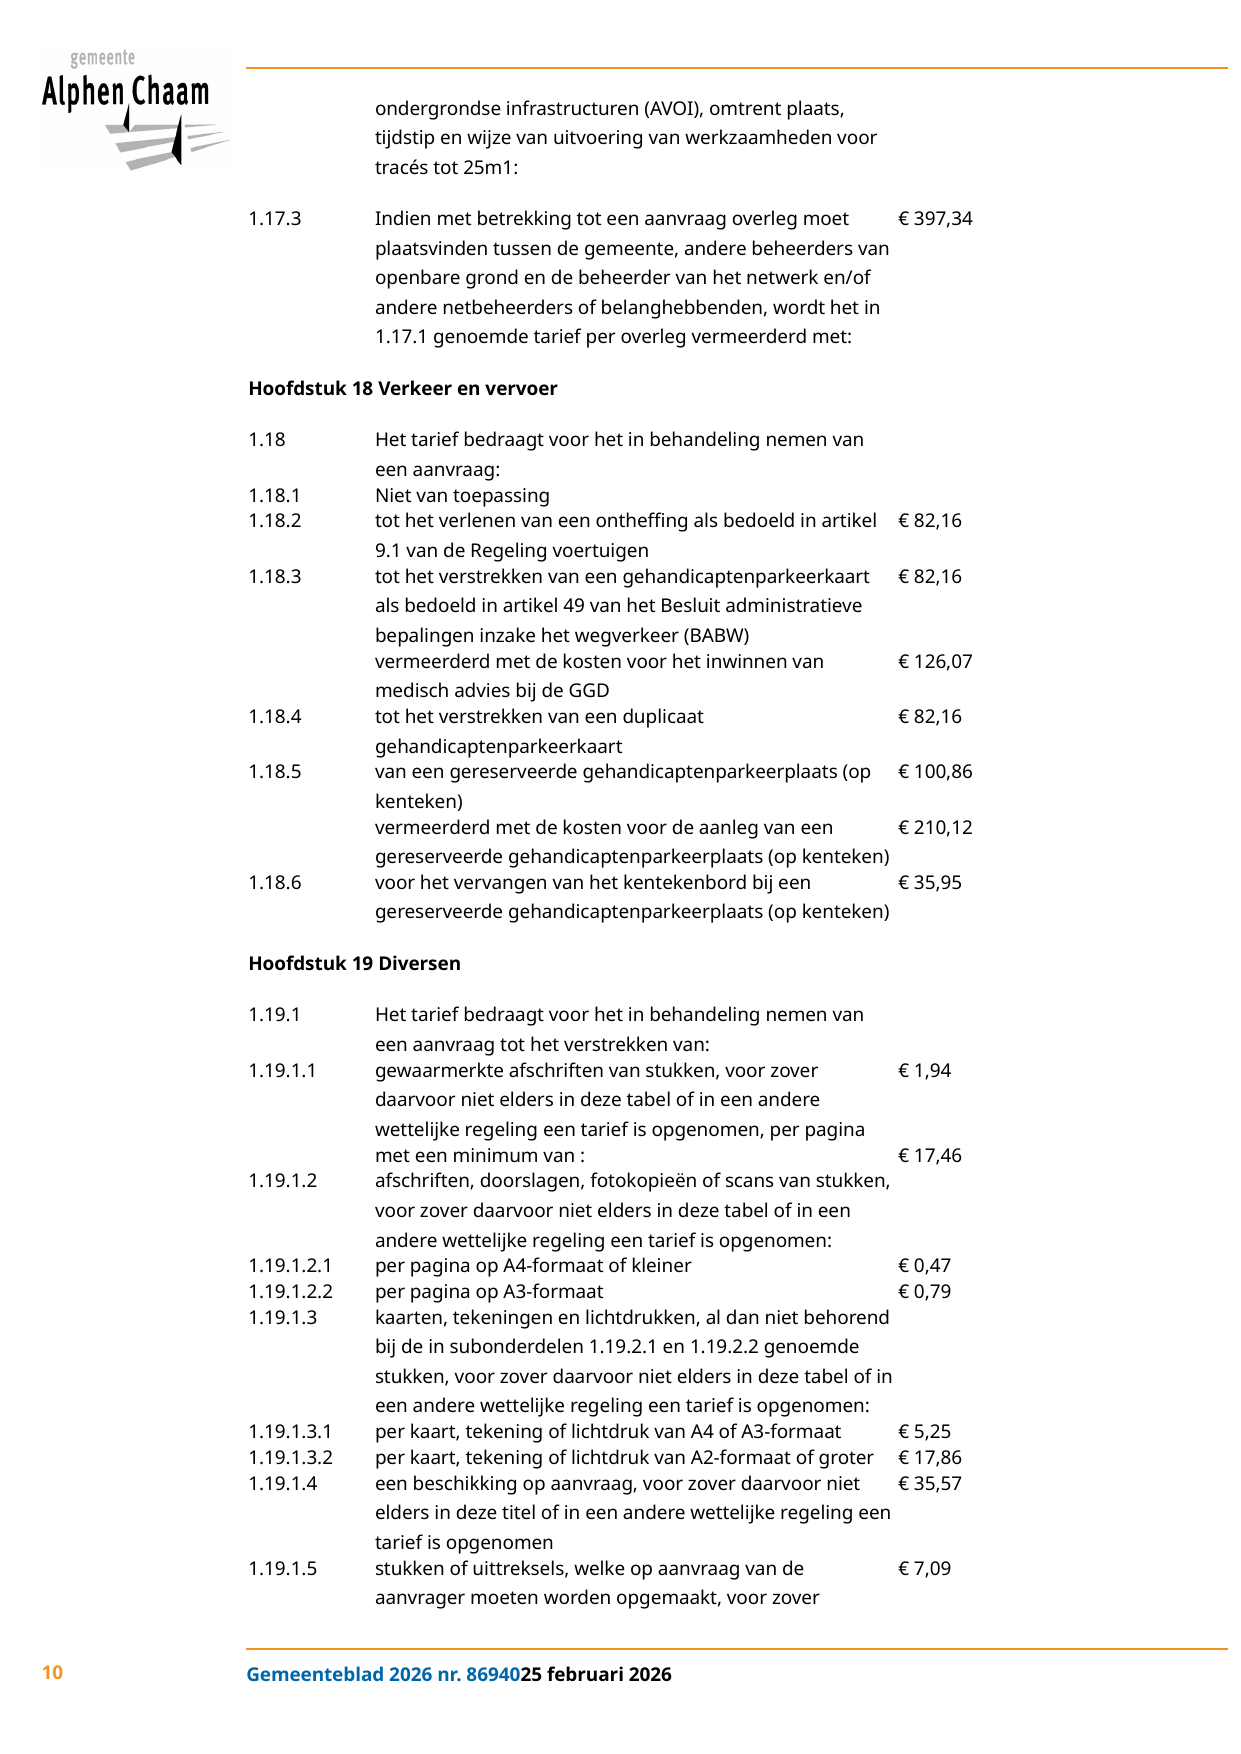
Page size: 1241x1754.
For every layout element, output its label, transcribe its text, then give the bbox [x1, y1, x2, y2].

table_cell [898, 950, 1025, 976]
table_cell vermeerderd met de kosten voor het inwinnen van medisch advies bij de GGD [375, 648, 898, 703]
table_cell per pagina op A4-formaat of kleiner [375, 1253, 898, 1278]
table_cell 1.18.1 [248, 482, 375, 508]
table_cell € 1,94 [898, 1057, 1025, 1142]
table_cell tot het verlenen van een ontheffing als bedoeld in artikel 9.1 van de Regeling voertuigen [375, 508, 898, 563]
table_cell 1.19.1.2.1 [248, 1253, 375, 1278]
table_cell 1.18.6 [248, 869, 375, 924]
table_cell gewaarmerkte afschriften van stukken, voor zover daarvoor niet elders in deze tabel of in een andere wettelijke regeling een tarief is opgenomen, per pagina [375, 1057, 898, 1142]
table_cell € 82,16 [898, 703, 1025, 758]
table_cell Hoofdstuk 18 Verkeer en vervoer [248, 375, 898, 401]
table_cell [248, 180, 375, 205]
table_cell 1.19.1 [248, 1002, 375, 1057]
table_cell per kaart, tekening of lichtdruk van A2-formaat of groter [375, 1444, 898, 1470]
table_cell € 35,95 [898, 869, 1025, 924]
table_cell 1.19.1.5 [248, 1555, 375, 1610]
table_cell 1.18.3 [248, 563, 375, 648]
picture [41, 47, 231, 172]
table_cell [375, 350, 898, 375]
table_cell € 5,25 [898, 1419, 1025, 1444]
table_cell [248, 648, 375, 703]
table_cell € 210,12 [898, 814, 1025, 869]
table_cell 1.18.5 [248, 759, 375, 814]
table_cell [375, 401, 898, 427]
table_cell kaarten, tekeningen en lichtdrukken, al dan niet behorend bij de in subonderdelen 1.19.2.1 en 1.19.2.2 genoemde stukken, voor zover daarvoor niet elders in deze tabel of in een andere wettelijke regeling een tarief is opgenomen: [375, 1304, 898, 1418]
table_cell [898, 925, 1025, 950]
table_cell 1.19.1.2 [248, 1168, 375, 1252]
table_cell € 7,09 [898, 1555, 1025, 1610]
table_cell per pagina op A3-formaat [375, 1278, 898, 1304]
table_cell stukken of uittreksels, welke op aanvraag van de aanvrager moeten worden opgemaakt, voor zover [375, 1555, 898, 1610]
table_cell [375, 180, 898, 205]
table_cell Hoofdstuk 19 Diversen [248, 950, 898, 976]
table_cell Indien met betrekking tot een aanvraag overleg moet plaatsvinden tussen de gemeente, andere beheerders van openbare grond en de beheerder van het netwerk en/of andere netbeheerders of belanghebbenden, wordt het in 1.17.1 genoemde tarief per overleg vermeerderd met: [375, 205, 898, 349]
table_cell 1.19.1.2.2 [248, 1278, 375, 1304]
table_cell [898, 1304, 1025, 1418]
table_cell [248, 925, 375, 950]
table_cell € 17,46 [898, 1142, 1025, 1168]
table_cell € 35,57 [898, 1470, 1025, 1555]
table_cell [898, 375, 1025, 401]
table_cell Niet van toepassing [375, 482, 898, 508]
table_cell 1.19.1.3 [248, 1304, 375, 1418]
table_cell [248, 95, 375, 180]
table_cell 1.18.2 [248, 508, 375, 563]
table_cell [248, 1142, 375, 1168]
table_cell [898, 95, 1025, 180]
table_cell € 17,86 [898, 1444, 1025, 1470]
table_cell een beschikking op aanvraag, voor zover daarvoor niet elders in deze titel of in een andere wettelijke regeling een tarief is opgenomen [375, 1470, 898, 1555]
table_cell [375, 976, 898, 1002]
table_cell [898, 976, 1025, 1002]
table_cell 1.17.3 [248, 205, 375, 349]
table_cell € 100,86 [898, 759, 1025, 814]
table_cell afschriften, doorslagen, fotokopieën of scans van stukken, voor zover daarvoor niet elders in deze tabel of in een andere wettelijke regeling een tarief is opgenomen: [375, 1168, 898, 1252]
table_cell [898, 482, 1025, 508]
table_cell € 397,34 [898, 205, 1025, 349]
table_cell € 0,79 [898, 1278, 1025, 1304]
table_cell tot het verstrekken van een gehandicaptenparkeerkaart als bedoeld in artikel 49 van het Besluit administratieve bepalingen inzake het wegverkeer (BABW) [375, 563, 898, 648]
table_cell 1.19.1.3.1 [248, 1419, 375, 1444]
table_cell met een minimum van : [375, 1142, 898, 1168]
table_cell € 82,16 [898, 563, 1025, 648]
table_cell [898, 180, 1025, 205]
table_cell 1.19.1.3.2 [248, 1444, 375, 1470]
table_cell [898, 1002, 1025, 1057]
table_cell tot het verstrekken van een duplicaat gehandicaptenparkeerkaart [375, 703, 898, 758]
table_cell € 0,47 [898, 1253, 1025, 1278]
table_cell 1.18.4 [248, 703, 375, 758]
table_cell ondergrondse infrastructuren (AVOI), omtrent plaats, tijdstip en wijze van uitvoering van werkzaamheden voor tracés tot 25m1: [375, 95, 898, 180]
table_cell [248, 814, 375, 869]
table_cell Het tarief bedraagt voor het in behandeling nemen van een aanvraag: [375, 427, 898, 482]
table_cell [248, 350, 375, 375]
table_cell [248, 401, 375, 427]
table_cell 1.19.1.1 [248, 1057, 375, 1142]
table_cell € 82,16 [898, 508, 1025, 563]
table_cell [898, 427, 1025, 482]
table_cell voor het vervangen van het kentekenbord bij een gereserveerde gehandicaptenparkeerplaats (op kenteken) [375, 869, 898, 924]
table_cell Het tarief bedraagt voor het in behandeling nemen van een aanvraag tot het verstrekken van: [375, 1002, 898, 1057]
table_cell vermeerderd met de kosten voor de aanleg van een gereserveerde gehandicaptenparkeerplaats (op kenteken) [375, 814, 898, 869]
table_cell 1.19.1.4 [248, 1470, 375, 1555]
table_cell per kaart, tekening of lichtdruk van A4 of A3-formaat [375, 1419, 898, 1444]
table_cell [248, 976, 375, 1002]
table_cell 1.18 [248, 427, 375, 482]
table_cell van een gereserveerde gehandicaptenparkeerplaats (op kenteken) [375, 759, 898, 814]
table_cell [898, 350, 1025, 375]
table_cell [375, 925, 898, 950]
table_cell [898, 1168, 1025, 1252]
table_cell [898, 401, 1025, 427]
table_cell € 126,07 [898, 648, 1025, 703]
